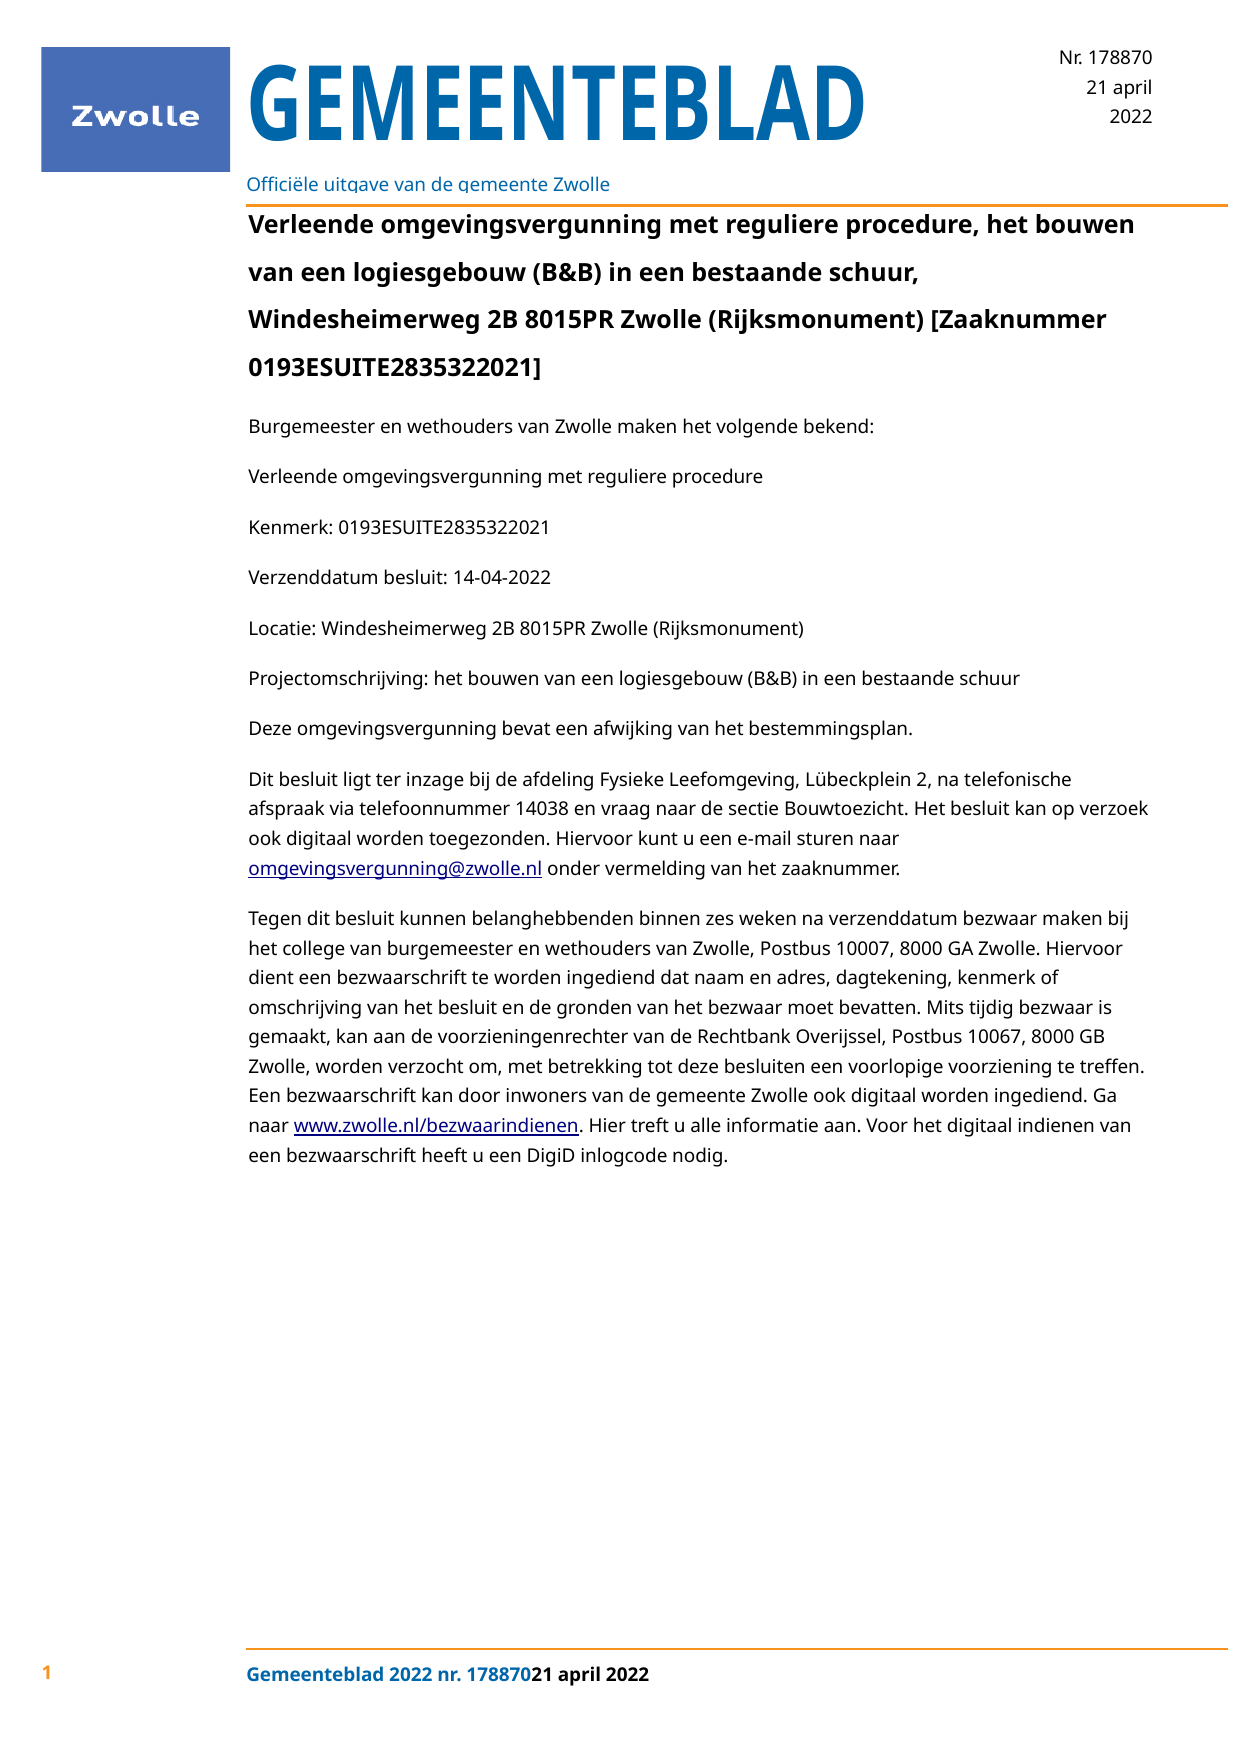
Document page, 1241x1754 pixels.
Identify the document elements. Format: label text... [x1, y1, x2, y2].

text Locatie: Windesheimerweg 2B 8015PR Zwolle (Rijksmonument) [248, 615, 1152, 641]
text Kenmerk: 0193ESUITE2835322021 [248, 514, 1152, 540]
text Verzenddatum besluit: 14-04-2022 [248, 564, 1152, 590]
text Burgemeester en wethouders van Zwolle maken het volgende bekend: [248, 413, 1152, 439]
text Projectomschrijving: het bouwen van een logiesgebouw (B&B) in een bestaande schuur [248, 665, 1152, 691]
text Deze omgevingsvergunning bevat een afwijking van het bestemmingsplan. [248, 716, 1152, 741]
text Dit besluit ligt ter inzage bij de afdeling Fysieke Leefomgeving, Lübeckplein 2, na telefonische afspraak via telefoonnummer 14038 en vraag naar de sectie Bouwtoezicht. Het besluit kan op verzoek ook digitaal worden toegezonden. Hiervoor kunt u een e-mail sturen naar omgevingsvergunning@zwolle.nl onder vermelding van het zaaknummer. [248, 766, 1152, 881]
text Verleende omgevingsvergunning met reguliere procedure [248, 463, 1152, 489]
text Tegen dit besluit kunnen belanghebbenden binnen zes weken na verzenddatum bezwaar maken bij het college van burgemeester en wethouders van Zwolle, Postbus 10007, 8000 GA Zwolle. Hiervoor dient een bezwaarschrift te worden ingediend dat naam en adres, dagtekening, kenmerk of omschrijving van het besluit en de gronden van het bezwaar moet bevatten. Mits tijdig bezwaar is gemaakt, kan aan de voorzieningenrechter van de Rechtbank Overijssel, Postbus 10067, 8000 GB Zwolle, worden verzocht om, met betrekking tot deze besluiten een voorlopige voorziening te treffen. Een bezwaarschrift kan door inwoners van de gemeente Zwolle ook digitaal worden ingediend. Ga naar www.zwolle.nl/bezwaarindienen. Hier treft u alle informatie aan. Voor het digitaal indienen van een bezwaarschrift heeft u een DigiD inlogcode nodig. [248, 905, 1152, 1168]
picture [41, 47, 231, 172]
text Verleende omgevingsvergunning met reguliere procedure, het bouwen van een logiesgebouw (B&B) in een bestaande schuur, Windesheimerweg 2B 8015PR Zwolle (Rijksmonument) [Zaaknummer 0193ESUITE2835322021] [248, 207, 1152, 384]
